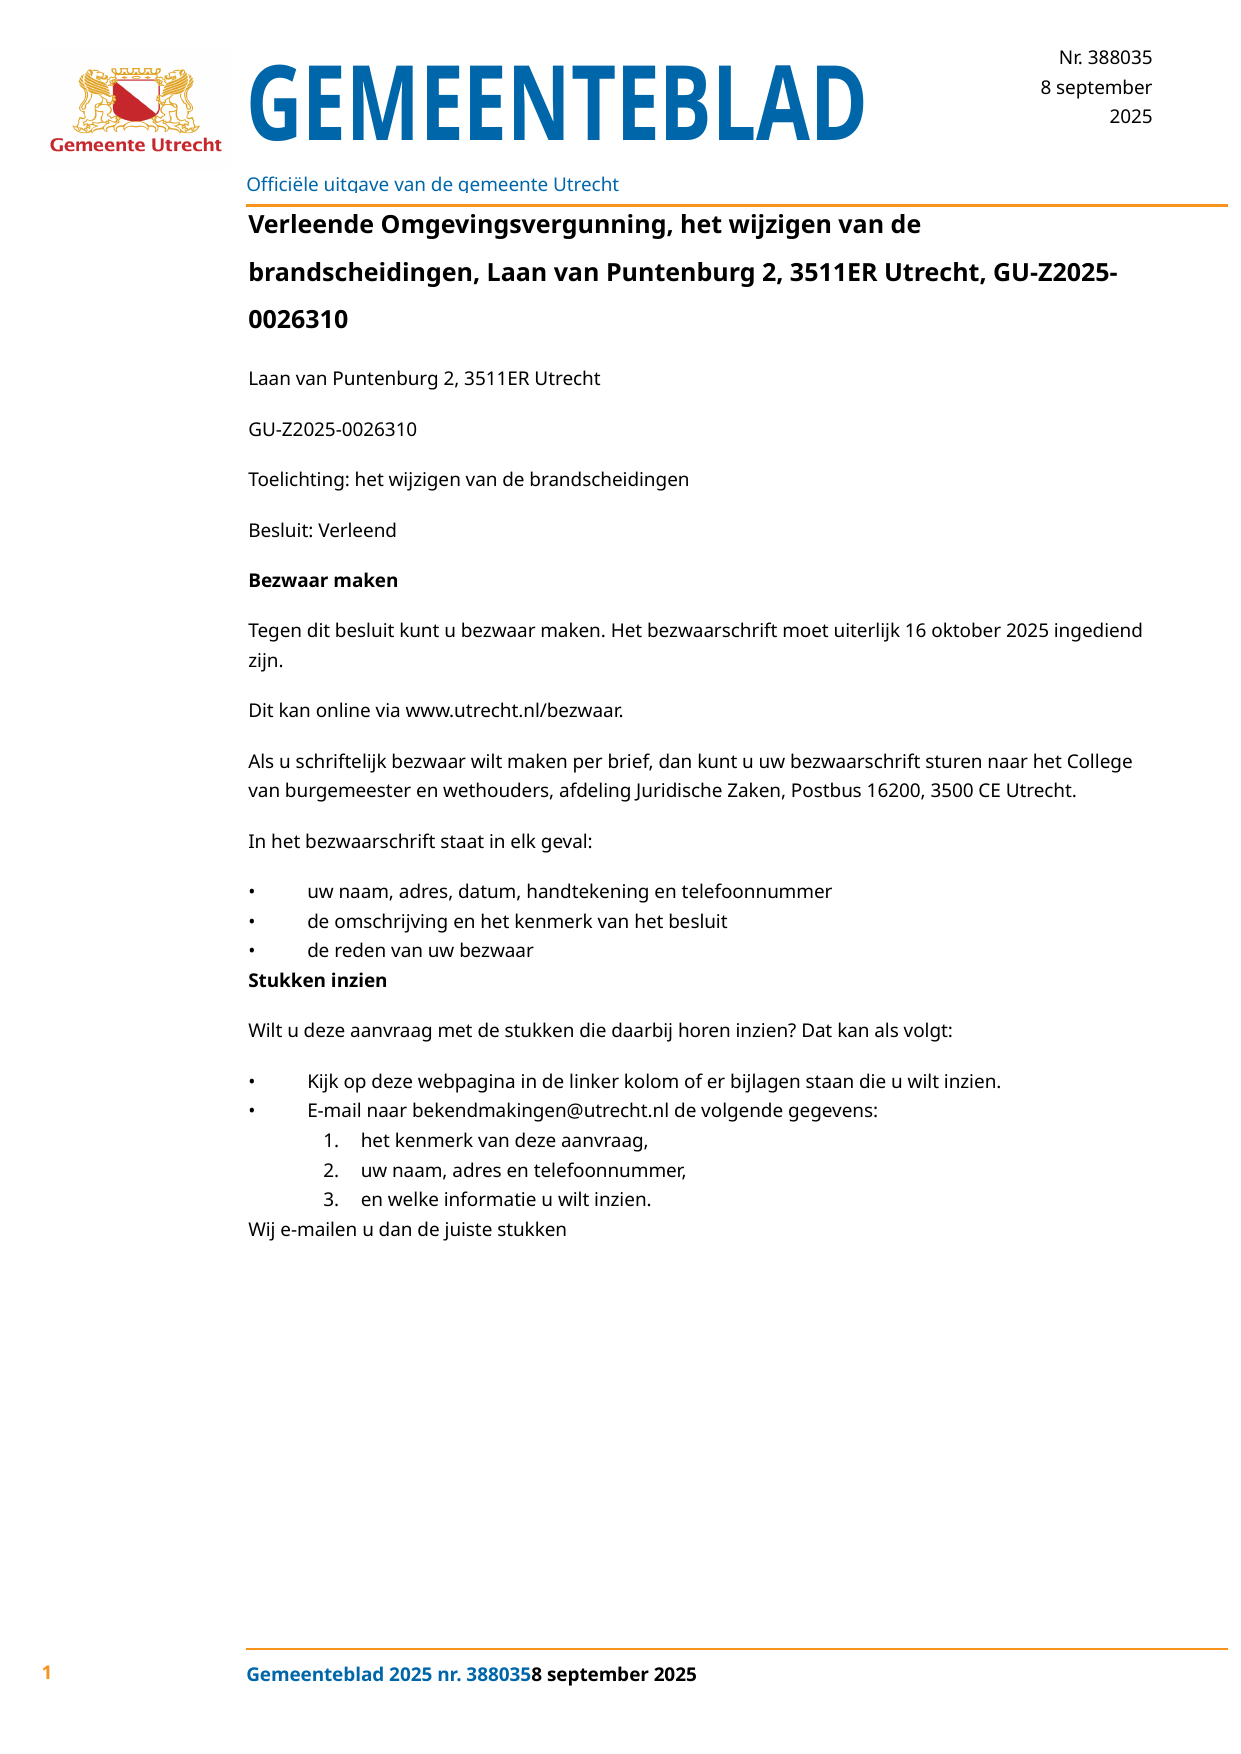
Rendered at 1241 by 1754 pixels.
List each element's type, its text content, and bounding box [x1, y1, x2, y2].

list en welke informatie u wilt inzien. [323, 1186, 1152, 1212]
text Laan van Puntenburg 2, 3511ER Utrecht [248, 366, 1152, 391]
text In het bezwaarschrift staat in elk geval: [248, 828, 1152, 854]
text Als u schriftelijk bezwaar wilt maken per brief, dan kunt u uw bezwaarschrift sturen naar het College van burgemeester en wethouders, afdeling Juridische Zaken, Postbus 16200, 3500 CE Utrecht. [248, 748, 1152, 803]
text Toelichting: het wijzigen van de brandscheidingen [248, 466, 1152, 492]
picture [41, 47, 231, 172]
list de omschrijving en het kenmerk van het besluit [248, 908, 1152, 934]
list het kenmerk van deze aanvraag, [323, 1127, 1152, 1153]
list E-mail naar bekendmakingen@utrecht.nl de volgende gegevens: [248, 1098, 1152, 1123]
text Verleende Omgevingsvergunning, het wijzigen van de brandscheidingen, Laan van Puntenburg 2, 3511ER Utrecht, GU-Z2025-0026310 [248, 207, 1152, 336]
text Besluit: Verleend [248, 517, 1152, 542]
list de reden van uw bezwaar [248, 938, 1152, 963]
text Stukken inzien [248, 967, 1152, 993]
text Tegen dit besluit kunt u bezwaar maken. Het bezwaarschrift moet uiterlijk 16 oktober 2025 ingediend zijn. [248, 618, 1152, 673]
text Wij e-mailen u dan de juiste stukken [248, 1216, 1152, 1242]
list Kijk op deze webpagina in de linker kolom of er bijlagen staan die u wilt inzien. [248, 1068, 1152, 1094]
text Wilt u deze aanvraag met de stukken die daarbij horen inzien? Dat kan als volgt: [248, 1018, 1152, 1043]
text Dit kan online via www.utrecht.nl/bezwaar. [248, 698, 1152, 723]
text GU-Z2025-0026310 [248, 416, 1152, 442]
list uw naam, adres, datum, handtekening en telefoonnummer [248, 878, 1152, 904]
text Bezwaar maken [248, 567, 1152, 593]
list uw naam, adres en telefoonnummer, [323, 1157, 1152, 1182]
